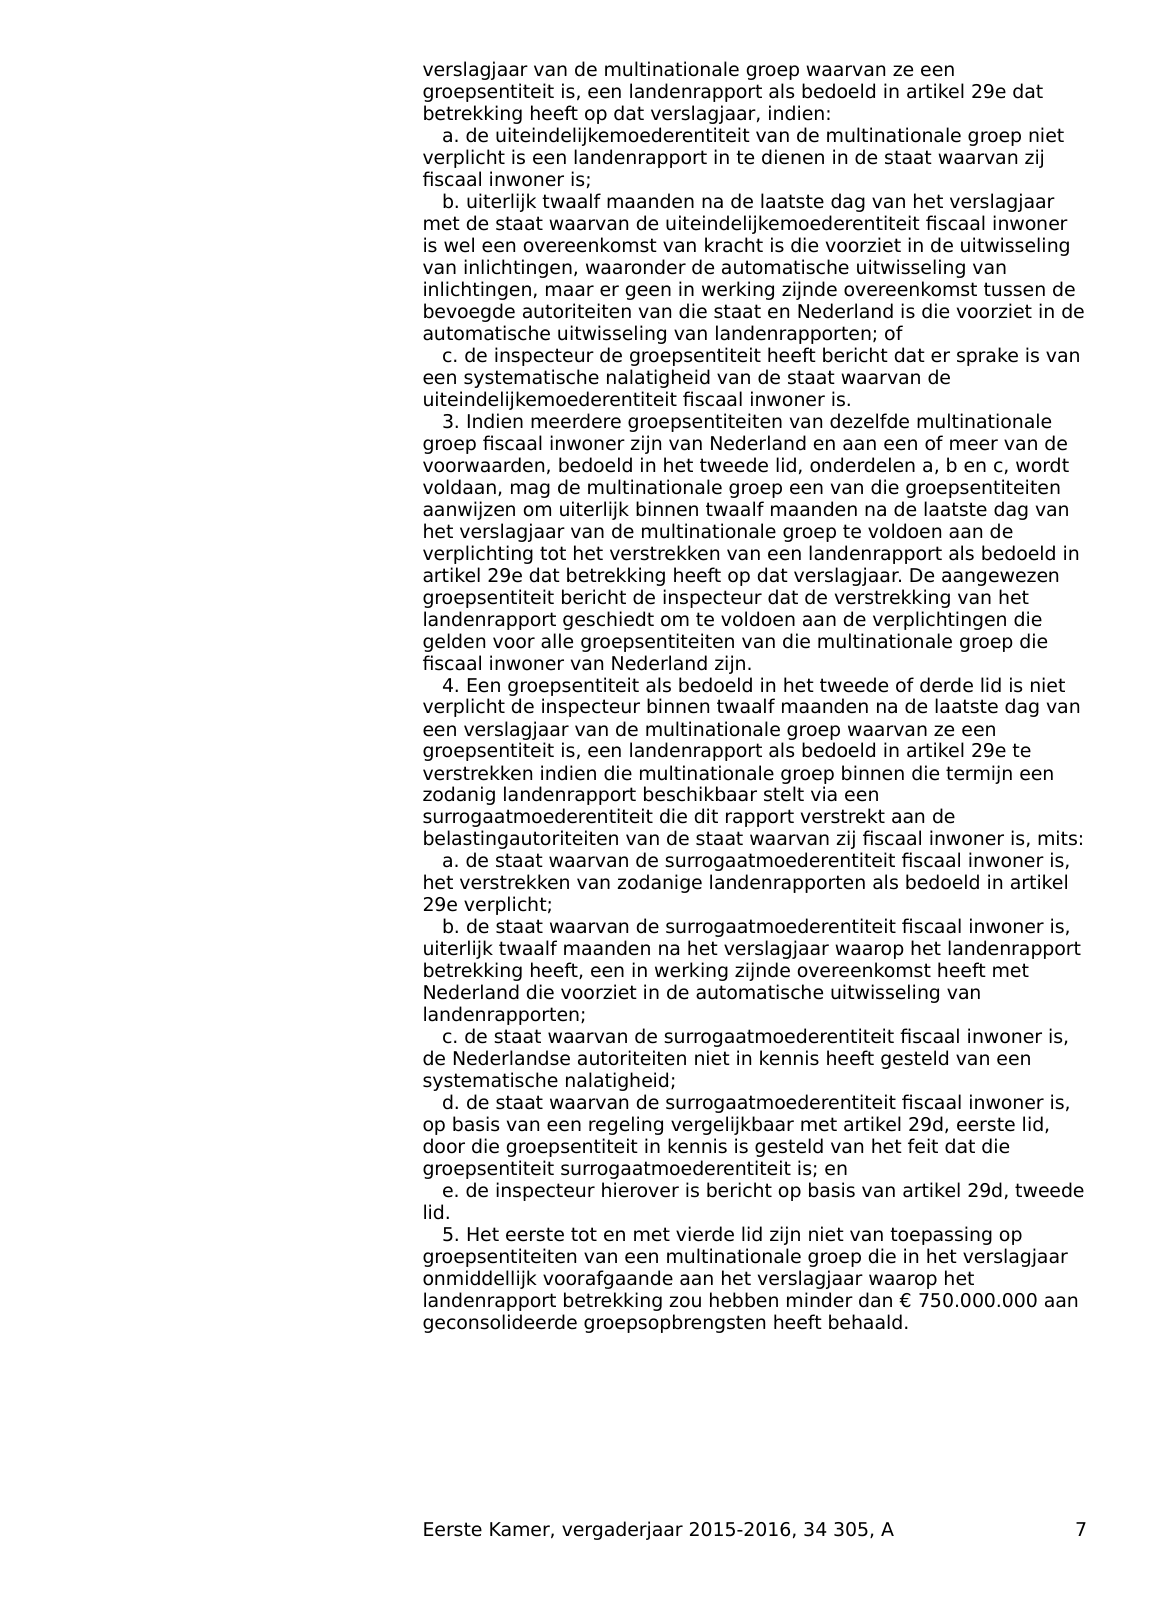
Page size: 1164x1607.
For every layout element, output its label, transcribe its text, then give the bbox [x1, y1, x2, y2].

text e. de inspecteur hierover is bericht op basis van artikel 29d, tweede lid. [422, 1180, 1087, 1224]
text c. de inspecteur de groepsentiteit heeft bericht dat er sprake is van een systematische nalatigheid van de staat waarvan de uiteindelijkemoederentiteit fiscaal inwoner is. [422, 345, 1087, 411]
text d. de staat waarvan de surrogaatmoederentiteit fiscaal inwoner is, op basis van een regeling vergelijkbaar met artikel 29d, eerste lid, door die groepsentiteit in kennis is gesteld van het feit dat die groepsentiteit surrogaatmoederentiteit is; en [422, 1092, 1087, 1180]
text verslagjaar van de multinationale groep waarvan ze een groepsentiteit is, een landenrapport als bedoeld in artikel 29e dat betrekking heeft op dat verslagjaar, indien: [422, 59, 1087, 125]
text b. de staat waarvan de surrogaatmoederentiteit fiscaal inwoner is, uiterlijk twaalf maanden na het verslagjaar waarop het landenrapport betrekking heeft, een in werking zijnde overeenkomst heeft met Nederland die voorziet in de automatische uitwisseling van landenrapporten; [422, 916, 1087, 1026]
text 5. Het eerste tot en met vierde lid zijn niet van toepassing op groepsentiteiten van een multinationale groep die in het verslagjaar onmiddellijk voorafgaande aan het verslagjaar waarop het landenrapport betrekking zou hebben minder dan € 750.000.000 aan geconsolideerde groepsopbrengsten heeft behaald. [422, 1224, 1087, 1334]
text c. de staat waarvan de surrogaatmoederentiteit fiscaal inwoner is, de Nederlandse autoriteiten niet in kennis heeft gesteld van een systematische nalatigheid; [422, 1026, 1087, 1092]
text 3. Indien meerdere groepsentiteiten van dezelfde multinationale groep fiscaal inwoner zijn van Nederland en aan een of meer van de voorwaarden, bedoeld in het tweede lid, onderdelen a, b en c, wordt voldaan, mag de multinationale groep een van die groepsentiteiten aanwijzen om uiterlijk binnen twaalf maanden na de laatste dag van het verslagjaar van de multinationale groep te voldoen aan de verplichting tot het verstrekken van een landenrapport als bedoeld in artikel 29e dat betrekking heeft op dat verslagjaar. De aangewezen groepsentiteit bericht de inspecteur dat de verstrekking van het landenrapport geschiedt om te voldoen aan de verplichtingen die gelden voor alle groepsentiteiten van die multinationale groep die fiscaal inwoner van Nederland zijn. [422, 411, 1087, 674]
text a. de staat waarvan de surrogaatmoederentiteit fiscaal inwoner is, het verstrekken van zodanige landenrapporten als bedoeld in artikel 29e verplicht; [422, 850, 1087, 916]
text a. de uiteindelijkemoederentiteit van de multinationale groep niet verplicht is een landenrapport in te dienen in de staat waarvan zij fiscaal inwoner is; [422, 125, 1087, 191]
text b. uiterlijk twaalf maanden na de laatste dag van het verslagjaar met de staat waarvan de uiteindelijkemoederentiteit fiscaal inwoner is wel een overeenkomst van kracht is die voorziet in de uitwisseling van inlichtingen, waaronder de automatische uitwisseling van inlichtingen, maar er geen in werking zijnde overeenkomst tussen de bevoegde autoriteiten van die staat en Nederland is die voorziet in de automatische uitwisseling van landenrapporten; of [422, 191, 1087, 345]
text 4. Een groepsentiteit als bedoeld in het tweede of derde lid is niet verplicht de inspecteur binnen twaalf maanden na de laatste dag van een verslagjaar van de multinationale groep waarvan ze een groepsentiteit is, een landenrapport als bedoeld in artikel 29e te verstrekken indien die multinationale groep binnen die termijn een zodanig landenrapport beschikbaar stelt via een surrogaatmoederentiteit die dit rapport verstrekt aan de belastingautoriteiten van de staat waarvan zij fiscaal inwoner is, mits: [422, 674, 1087, 850]
